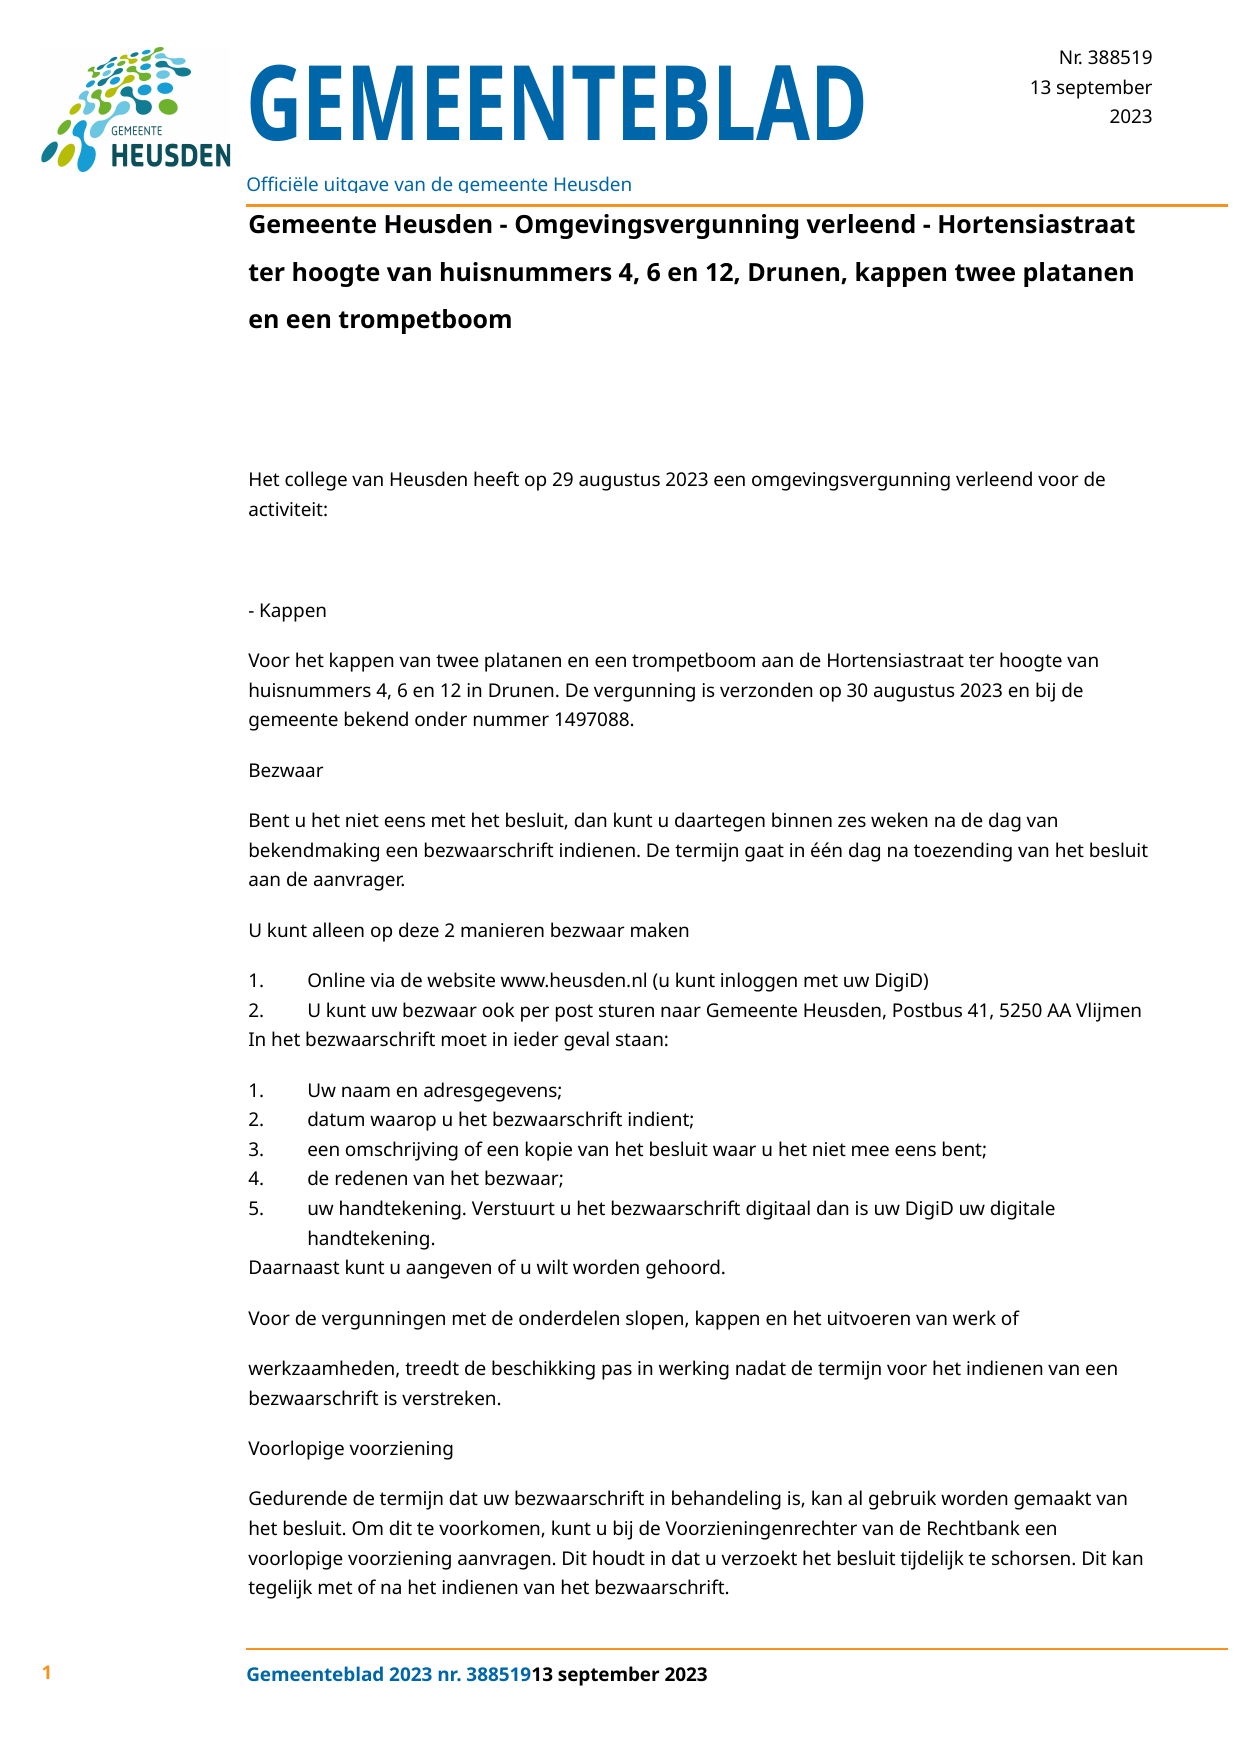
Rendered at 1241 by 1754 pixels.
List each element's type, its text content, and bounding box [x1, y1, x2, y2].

list datum waarop u het bezwaarschrift indient; [248, 1106, 1152, 1132]
text Gedurende de termijn dat uw bezwaarschrift in behandeling is, kan al gebruik worden gemaakt van het besluit. Om dit te voorkomen, kunt u bij de Voorzieningenrechter van de Rechtbank een voorlopige voorziening aanvragen. Dit houdt in dat u verzoekt het besluit tijdelijk te schorsen. Dit kan tegelijk met of na het indienen van het bezwaarschrift. [248, 1486, 1152, 1600]
text Voor het kappen van twee platanen en een trompetboom aan de Hortensiastraat ter hoogte van huisnummers 4, 6 en 12 in Drunen. De vergunning is verzonden op 30 augustus 2023 en bij de gemeente bekend onder nummer 1497088. [248, 647, 1152, 732]
list uw handtekening. Verstuurt u het bezwaarschrift digitaal dan is uw DigiD uw digitale handtekening. [248, 1195, 1152, 1250]
text - Kappen [248, 597, 1152, 622]
text Voor de vergunningen met de onderdelen slopen, kappen en het uitvoeren van werk of [248, 1305, 1152, 1330]
list Online via de website www.heusden.nl (u kunt inloggen met uw DigiD) [248, 967, 1152, 993]
text U kunt alleen op deze 2 manieren bezwaar maken [248, 917, 1152, 942]
list U kunt uw bezwaar ook per post sturen naar Gemeente Heusden, Postbus 41, 5250 AA Vlijmen [248, 997, 1152, 1022]
text In het bezwaarschrift moet in ieder geval staan: [248, 1026, 1152, 1052]
text Gemeente Heusden - Omgevingsvergunning verleend - Hortensiastraat ter hoogte van huisnummers 4, 6 en 12, Drunen, kappen twee platanen en een trompetboom [248, 207, 1152, 336]
text Voorlopige voorziening [248, 1435, 1152, 1461]
text Bent u het niet eens met het besluit, dan kunt u daartegen binnen zes weken na de dag van bekendmaking een bezwaarschrift indienen. De termijn gaat in één dag na toezending van het besluit aan de aanvrager. [248, 807, 1152, 892]
text Het college van Heusden heeft op 29 augustus 2023 een omgevingsvergunning verleend voor de activiteit: [248, 466, 1152, 522]
list de redenen van het bezwaar; [248, 1166, 1152, 1191]
text Daarnaast kunt u aangeven of u wilt worden gehoord. [248, 1254, 1152, 1280]
list Uw naam en adresgegevens; [248, 1077, 1152, 1102]
text Bezwaar [248, 757, 1152, 782]
text werkzaamheden, treedt de beschikking pas in werking nadat de termijn voor het indienen van een bezwaarschrift is verstreken. [248, 1355, 1152, 1410]
list een omschrijving of een kopie van het besluit waar u het niet mee eens bent; [248, 1136, 1152, 1162]
picture [41, 47, 231, 172]
